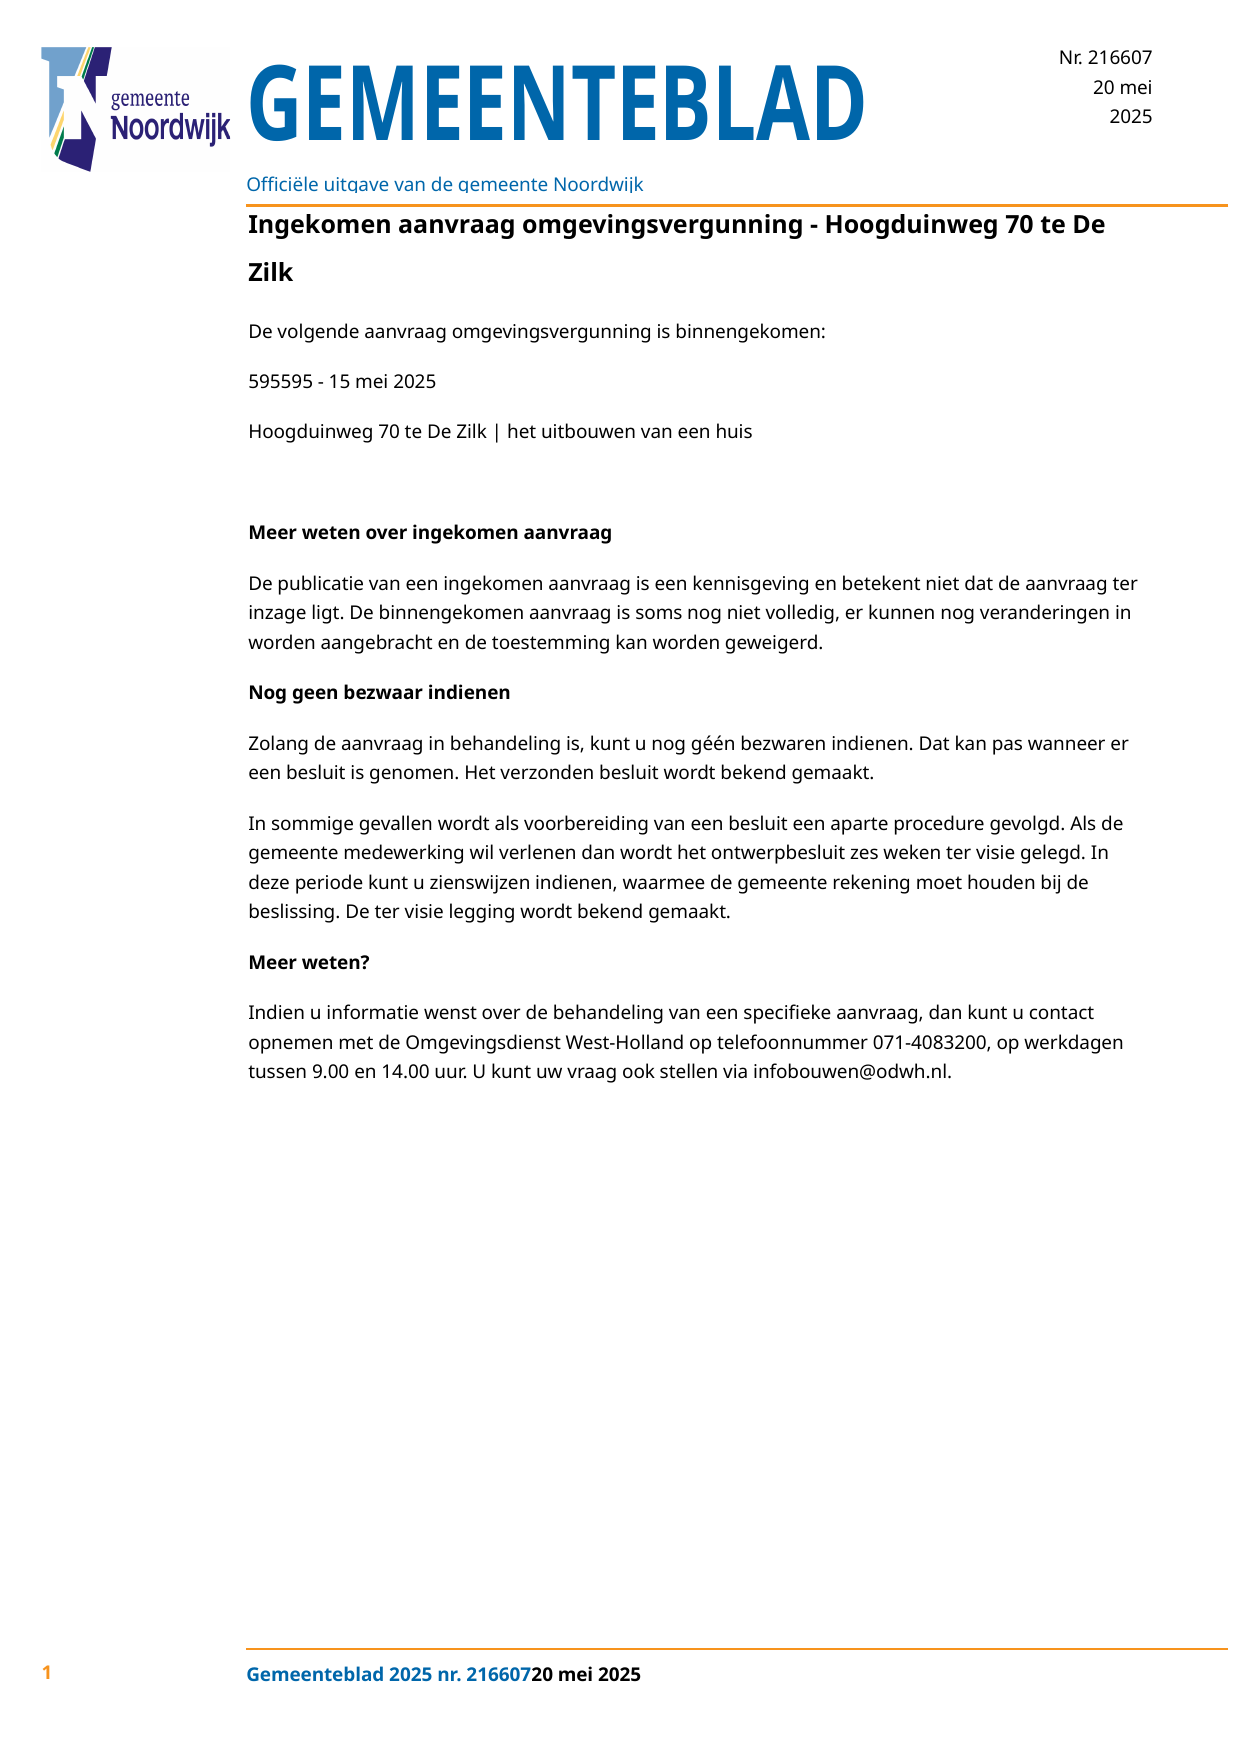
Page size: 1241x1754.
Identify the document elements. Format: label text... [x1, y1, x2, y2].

text In sommige gevallen wordt als voorbereiding van een besluit een aparte procedure gevolgd. Als de gemeente medewerking wil verlenen dan wordt het ontwerpbesluit zes weken ter visie gelegd. In deze periode kunt u zienswijzen indienen, waarmee de gemeente rekening moet houden bij de beslissing. De ter visie legging wordt bekend gemaakt. [248, 810, 1152, 924]
text Hoogduinweg 70 te De Zilk | het uitbouwen van een huis [248, 419, 1152, 444]
text De volgende aanvraag omgevingsvergunning is binnengekomen: [248, 318, 1152, 344]
picture [41, 47, 231, 172]
text Nog geen bezwaar indienen [248, 679, 1152, 705]
text 595595 - 15 mei 2025 [248, 368, 1152, 394]
text Meer weten over ingekomen aanvraag [248, 519, 1152, 545]
text Meer weten? [248, 949, 1152, 975]
text Zolang de aanvraag in behandeling is, kunt u nog géén bezwaren indienen. Dat kan pas wanneer er een besluit is genomen. Het verzonden besluit wordt bekend gemaakt. [248, 730, 1152, 785]
text Ingekomen aanvraag omgevingsvergunning - Hoogduinweg 70 te De Zilk [248, 207, 1152, 288]
text De publicatie van een ingekomen aanvraag is een kennisgeving en betekent niet dat de aanvraag ter inzage ligt. De binnengekomen aanvraag is soms nog niet volledig, er kunnen nog veranderingen in worden aangebracht en de toestemming kan worden geweigerd. [248, 570, 1152, 655]
text Indien u informatie wenst over de behandeling van een specifieke aanvraag, dan kunt u contact opnemen met de Omgevingsdienst West-Holland op telefoonnummer 071-4083200, op werkdagen tussen 9.00 en 14.00 uur. U kunt uw vraag ook stellen via infobouwen@odwh.nl. [248, 999, 1152, 1084]
